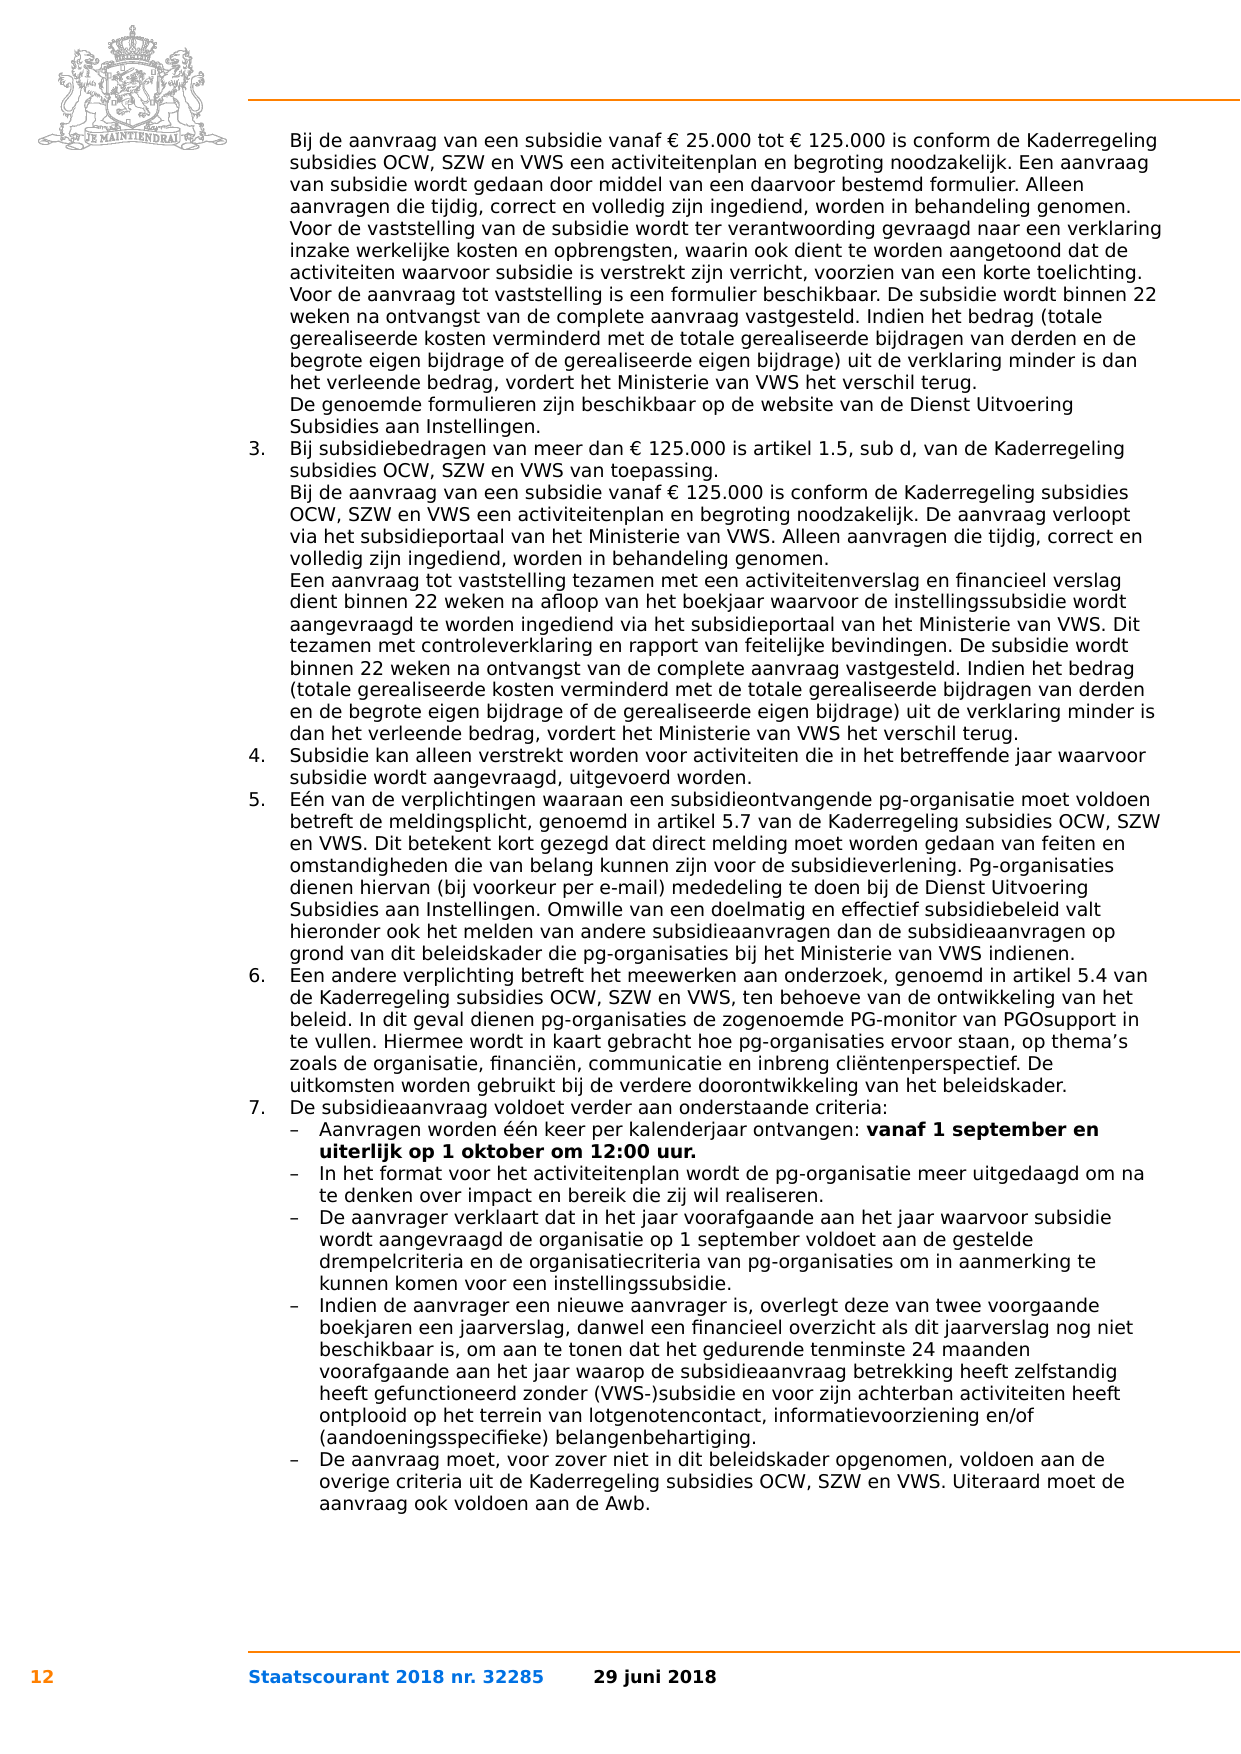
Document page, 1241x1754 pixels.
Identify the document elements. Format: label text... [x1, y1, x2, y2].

text – Aanvragen worden één keer per kalenderjaar ontvangen: vanaf 1 september en uiterlijk op 1 oktober om 12:00 uur. [289, 1119, 1163, 1163]
text – De aanvraag moet, voor zover niet in dit beleidskader opgenomen, voldoen aan de overige criteria uit de Kaderregeling subsidies OCW, SZW en VWS. Uiteraard moet de aanvraag ook voldoen aan de Awb. [289, 1449, 1163, 1514]
text 4. Subsidie kan alleen verstrekt worden voor activiteiten die in het betreffende jaar waarvoor subsidie wordt aangevraagd, uitgevoerd worden. [248, 745, 1163, 789]
text 3. Bij subsidiebedragen van meer dan € 125.000 is artikel 1.5, sub d, van de Kaderregeling subsidies OCW, SZW en VWS van toepassing. [248, 438, 1163, 482]
text Voor de vaststelling van de subsidie wordt ter verantwoording gevraagd naar een verklaring inzake werkelijke kosten en opbrengsten, waarin ook dient te worden aangetoond dat de activiteiten waarvoor subsidie is verstrekt zijn verricht, voorzien van een korte toelichting. Voor de aanvraag tot vaststelling is een formulier beschikbaar. De subsidie wordt binnen 22 weken na ontvangst van de complete aanvraag vastgesteld. Indien het bedrag (totale gerealiseerde kosten verminderd met de totale gerealiseerde bijdragen van derden en de begrote eigen bijdrage of de gerealiseerde eigen bijdrage) uit de verklaring minder is dan het verleende bedrag, vordert het Ministerie van VWS het verschil terug. [289, 218, 1163, 394]
text – In het format voor het activiteitenplan wordt de pg-organisatie meer uitgedaagd om na te denken over impact en bereik die zij wil realiseren. [289, 1163, 1163, 1207]
text De genoemde formulieren zijn beschikbaar op de website van de Dienst Uitvoering Subsidies aan Instellingen. [289, 394, 1163, 438]
text – De aanvrager verklaart dat in het jaar voorafgaande aan het jaar waarvoor subsidie wordt aangevraagd de organisatie op 1 september voldoet aan de gestelde drempelcriteria en de organisatiecriteria van pg-organisaties om in aanmerking te kunnen komen voor een instellingssubsidie. [289, 1207, 1163, 1295]
text 7. De subsidieaanvraag voldoet verder aan onderstaande criteria: [248, 1097, 1163, 1119]
text – Indien de aanvrager een nieuwe aanvrager is, overlegt deze van twee voorgaande boekjaren een jaarverslag, danwel een financieel overzicht als dit jaarverslag nog niet beschikbaar is, om aan te tonen dat het gedurende tenminste 24 maanden voorafgaande aan het jaar waarop de subsidieaanvraag betrekking heeft zelfstandig heeft gefunctioneerd zonder (VWS-)subsidie en voor zijn achterban activiteiten heeft ontplooid op het terrein van lotgenotencontact, informatievoorziening en/of (aandoeningsspecifieke) belangenbehartiging. [289, 1295, 1163, 1449]
text 6. Een andere verplichting betreft het meewerken aan onderzoek, genoemd in artikel 5.4 van de Kaderregeling subsidies OCW, SZW en VWS, ten behoeve van de ontwikkeling van het beleid. In dit geval dienen pg-organisaties de zogenoemde PG-monitor van PGOsupport in te vullen. Hiermee wordt in kaart gebracht hoe pg-organisaties ervoor staan, op thema’s zoals de organisatie, financiën, communicatie en inbreng cliëntenperspectief. De uitkomsten worden gebruikt bij de verdere doorontwikkeling van het beleidskader. [248, 965, 1163, 1097]
text Een aanvraag tot vaststelling tezamen met een activiteitenverslag en financieel verslag dient binnen 22 weken na afloop van het boekjaar waarvoor de instellingssubsidie wordt aangevraagd te worden ingediend via het subsidieportaal van het Ministerie van VWS. Dit tezamen met controleverklaring en rapport van feitelijke bevindingen. De subsidie wordt binnen 22 weken na ontvangst van de complete aanvraag vastgesteld. Indien het bedrag (totale gerealiseerde kosten verminderd met de totale gerealiseerde bijdragen van derden en de begrote eigen bijdrage of de gerealiseerde eigen bijdrage) uit de verklaring minder is dan het verleende bedrag, vordert het Ministerie van VWS het verschil terug. [289, 569, 1163, 745]
text Bij de aanvraag van een subsidie vanaf € 25.000 tot € 125.000 is conform de Kaderregeling subsidies OCW, SZW en VWS een activiteitenplan en begroting noodzakelijk. Een aanvraag van subsidie wordt gedaan door middel van een daarvoor bestemd formulier. Alleen aanvragen die tijdig, correct en volledig zijn ingediend, worden in behandeling genomen. [289, 130, 1163, 218]
text Bij de aanvraag van een subsidie vanaf € 125.000 is conform de Kaderregeling subsidies OCW, SZW en VWS een activiteitenplan en begroting noodzakelijk. De aanvraag verloopt via het subsidieportaal van het Ministerie van VWS. Alleen aanvragen die tijdig, correct en volledig zijn ingediend, worden in behandeling genomen. [289, 482, 1163, 569]
picture [38, 25, 227, 150]
text 5. Eén van de verplichtingen waaraan een subsidieontvangende pg-organisatie moet voldoen betreft de meldingsplicht, genoemd in artikel 5.7 van de Kaderregeling subsidies OCW, SZW en VWS. Dit betekent kort gezegd dat direct melding moet worden gedaan van feiten en omstandigheden die van belang kunnen zijn voor de subsidieverlening. Pg-organisaties dienen hiervan (bij voorkeur per e-mail) mededeling te doen bij de Dienst Uitvoering Subsidies aan Instellingen. Omwille van een doelmatig en effectief subsidiebeleid valt hieronder ook het melden van andere subsidieaanvragen dan de subsidieaanvragen op grond van dit beleidskader die pg-organisaties bij het Ministerie van VWS indienen. [248, 789, 1163, 965]
